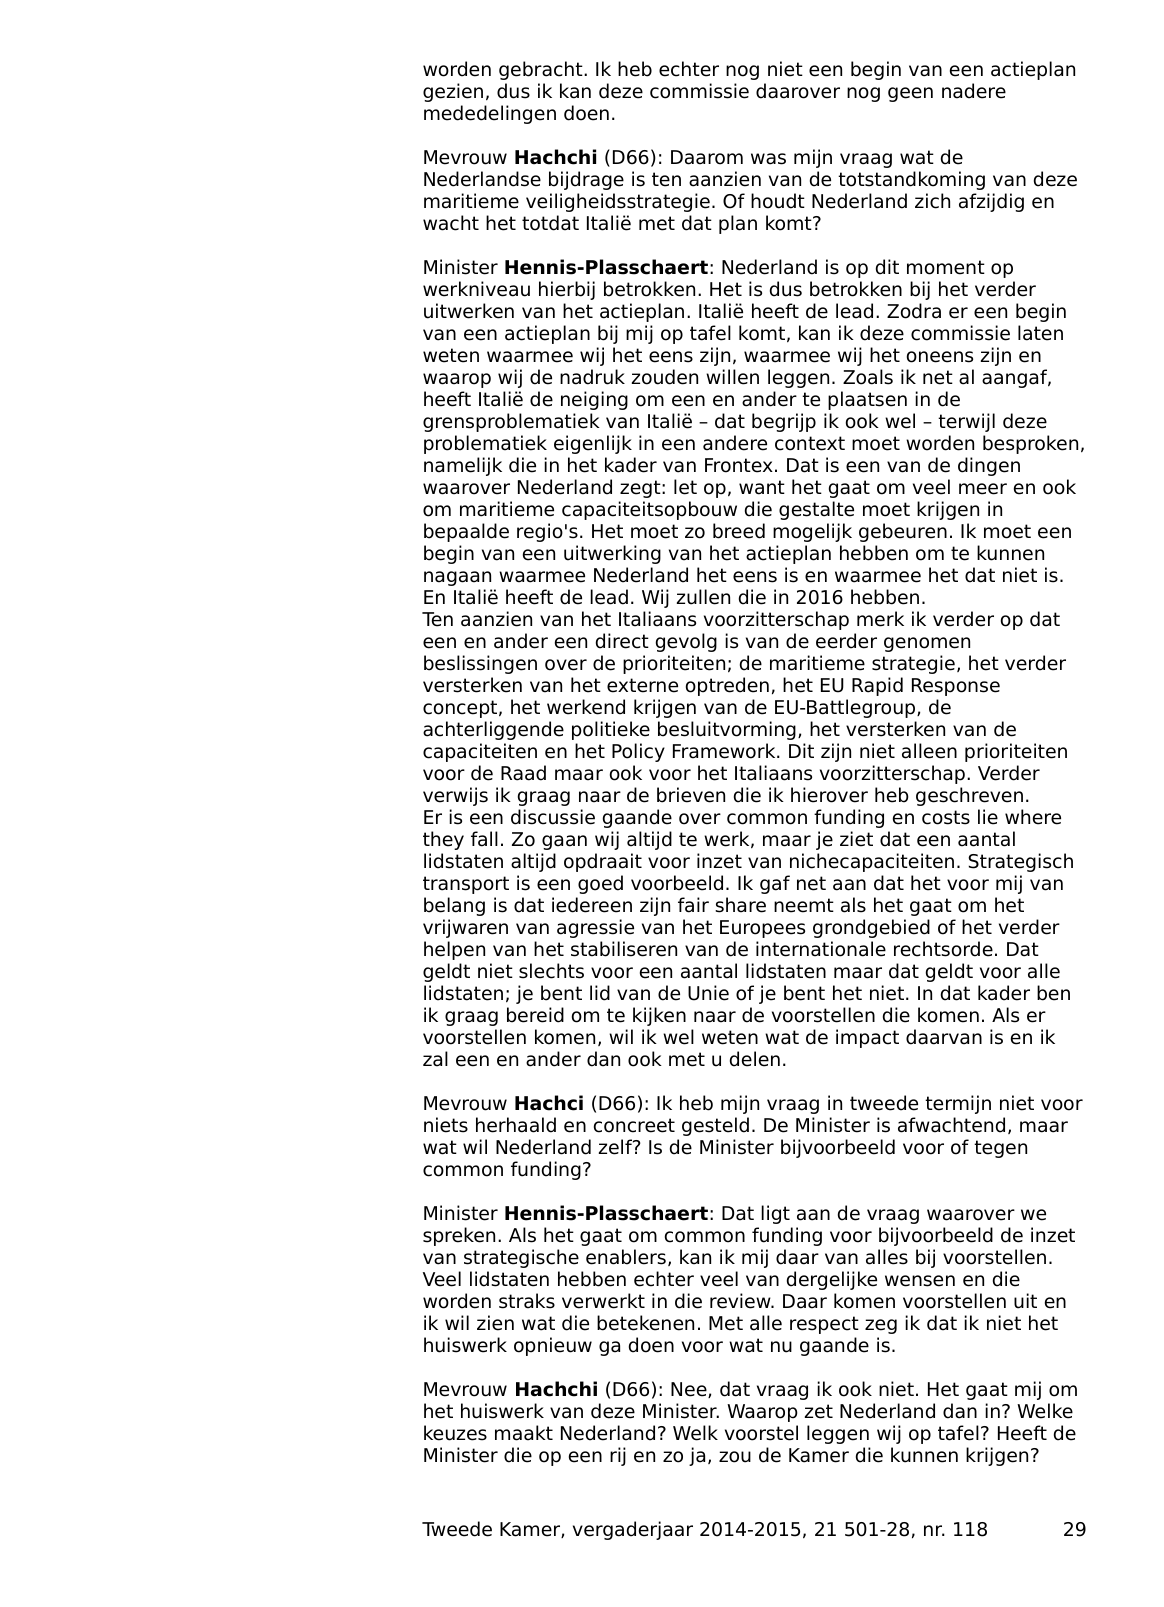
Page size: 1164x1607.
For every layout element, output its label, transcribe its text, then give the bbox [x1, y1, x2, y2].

text worden gebracht. Ik heb echter nog niet een begin van een actieplan gezien, dus ik kan deze commissie daarover nog geen nadere mededelingen doen. [422, 59, 1087, 125]
text Minister Hennis-Plasschaert: Nederland is op dit moment op werkniveau hierbij betrokken. Het is dus betrokken bij het verder uitwerken van het actieplan. Italië heeft de lead. Zodra er een begin van een actieplan bij mij op tafel komt, kan ik deze commissie laten weten waarmee wij het eens zijn, waarmee wij het oneens zijn en waarop wij de nadruk zouden willen leggen. Zoals ik net al aangaf, heeft Italië de neiging om een en ander te plaatsen in de grensproblematiek van Italië – dat begrijp ik ook wel – terwijl deze problematiek eigenlijk in een andere context moet worden besproken, namelijk die in het kader van Frontex. Dat is een van de dingen waarover Nederland zegt: let op, want het gaat om veel meer en ook om maritieme capaciteitsopbouw die gestalte moet krijgen in bepaalde regio's. Het moet zo breed mogelijk gebeuren. Ik moet een begin van een uitwerking van het actieplan hebben om te kunnen nagaan waarmee Nederland het eens is en waarmee het dat niet is. En Italië heeft de lead. Wij zullen die in 2016 hebben. [422, 257, 1087, 609]
text Er is een discussie gaande over common funding en costs lie where they fall. Zo gaan wij altijd te werk, maar je ziet dat een aantal lidstaten altijd opdraait voor inzet van nichecapaciteiten. Strategisch transport is een goed voorbeeld. Ik gaf net aan dat het voor mij van belang is dat iedereen zijn fair share neemt als het gaat om het vrijwaren van agressie van het Europees grondgebied of het verder helpen van het stabiliseren van de internationale rechtsorde. Dat geldt niet slechts voor een aantal lidstaten maar dat geldt voor alle lidstaten; je bent lid van de Unie of je bent het niet. In dat kader ben ik graag bereid om te kijken naar de voorstellen die komen. Als er voorstellen komen, wil ik wel weten wat de impact daarvan is en ik zal een en ander dan ook met u delen. [422, 807, 1087, 1071]
text Ten aanzien van het Italiaans voorzitterschap merk ik verder op dat een en ander een direct gevolg is van de eerder genomen beslissingen over de prioriteiten; de maritieme strategie, het verder versterken van het externe optreden, het EU Rapid Response concept, het werkend krijgen van de EU-Battlegroup, de achterliggende politieke besluitvorming, het versterken van de capaciteiten en het Policy Framework. Dit zijn niet alleen prioriteiten voor de Raad maar ook voor het Italiaans voorzitterschap. Verder verwijs ik graag naar de brieven die ik hierover heb geschreven. [422, 609, 1087, 807]
text Mevrouw Hachci (D66): Ik heb mijn vraag in tweede termijn niet voor niets herhaald en concreet gesteld. De Minister is afwachtend, maar wat wil Nederland zelf? Is de Minister bijvoorbeeld voor of tegen common funding? [422, 1093, 1087, 1181]
text Mevrouw Hachchi (D66): Nee, dat vraag ik ook niet. Het gaat mij om het huiswerk van deze Minister. Waarop zet Nederland dan in? Welke keuzes maakt Nederland? Welk voorstel leggen wij op tafel? Heeft de Minister die op een rij en zo ja, zou de Kamer die kunnen krijgen? [422, 1379, 1087, 1467]
text Mevrouw Hachchi (D66): Daarom was mijn vraag wat de Nederlandse bijdrage is ten aanzien van de totstandkoming van deze maritieme veiligheidsstrategie. Of houdt Nederland zich afzijdig en wacht het totdat Italië met dat plan komt? [422, 147, 1087, 235]
text Minister Hennis-Plasschaert: Dat ligt aan de vraag waarover we spreken. Als het gaat om common funding voor bijvoorbeeld de inzet van strategische enablers, kan ik mij daar van alles bij voorstellen. Veel lidstaten hebben echter veel van dergelijke wensen en die worden straks verwerkt in die review. Daar komen voorstellen uit en ik wil zien wat die betekenen. Met alle respect zeg ik dat ik niet het huiswerk opnieuw ga doen voor wat nu gaande is. [422, 1203, 1087, 1357]
